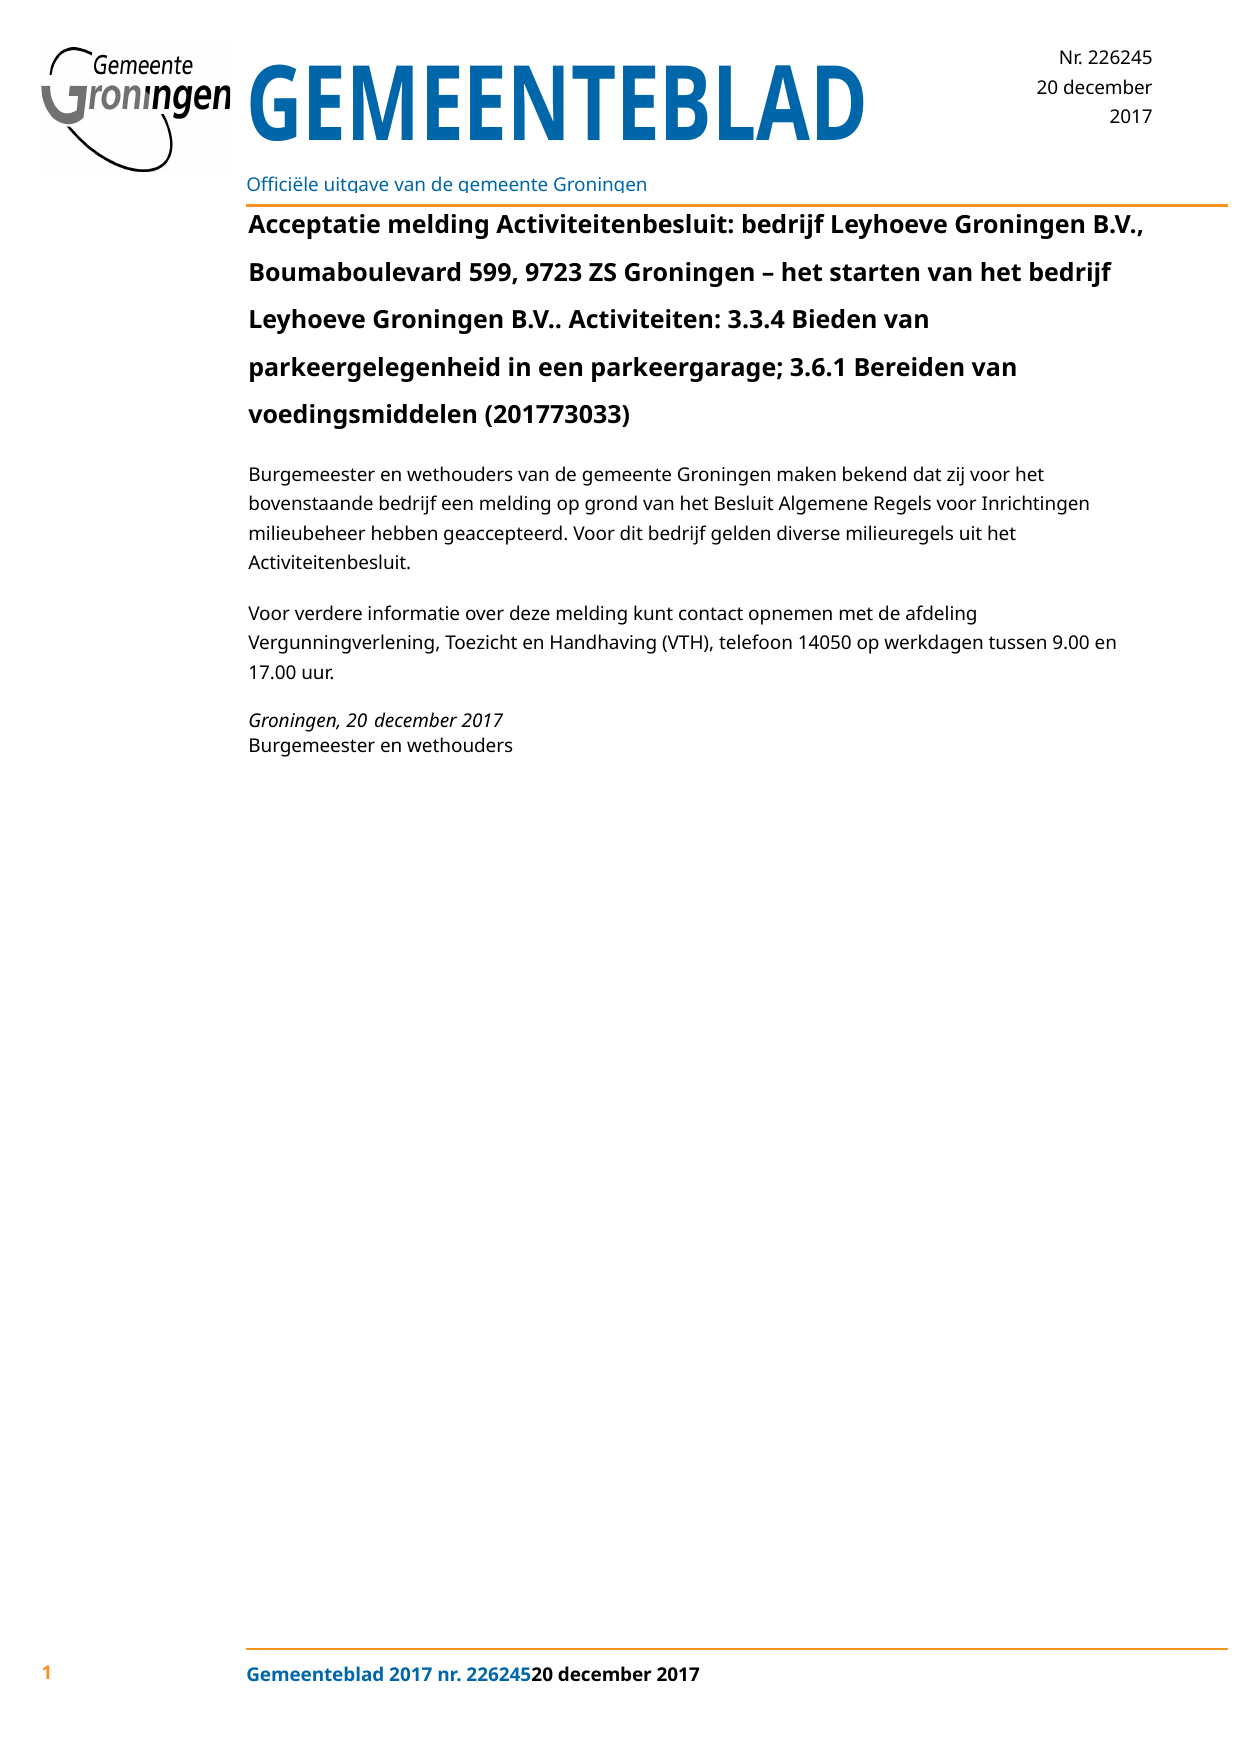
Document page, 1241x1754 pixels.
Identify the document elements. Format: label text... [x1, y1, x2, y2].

text Acceptatie melding Activiteitenbesluit: bedrijf Leyhoeve Groningen B.V., Boumaboulevard 599, 9723 ZS Groningen – het starten van het bedrijf Leyhoeve Groningen B.V.. Activiteiten: 3.3.4 Bieden van parkeergelegenheid in een parkeergarage; 3.6.1 Bereiden van voedingsmiddelen (201773033) [248, 207, 1152, 431]
text Voor verdere informatie over deze melding kunt contact opnemen met de afdeling Vergunningverlening, Toezicht en Handhaving (VTH), telefoon 14050 op werkdagen tussen 9.00 en 17.00 uur. [248, 600, 1152, 685]
text Burgemeester en wethouders van de gemeente Groningen maken bekend dat zij voor het bovenstaande bedrijf een melding op grond van het Besluit Algemene Regels voor Inrichtingen milieubeheer hebben geaccepteerd. Voor dit bedrijf gelden diverse milieuregels uit het Activiteitenbesluit. [248, 461, 1152, 575]
text Burgemeester en wethouders [248, 733, 1152, 758]
picture [41, 47, 231, 172]
text Groningen, 20 december 2017 [248, 707, 1152, 733]
